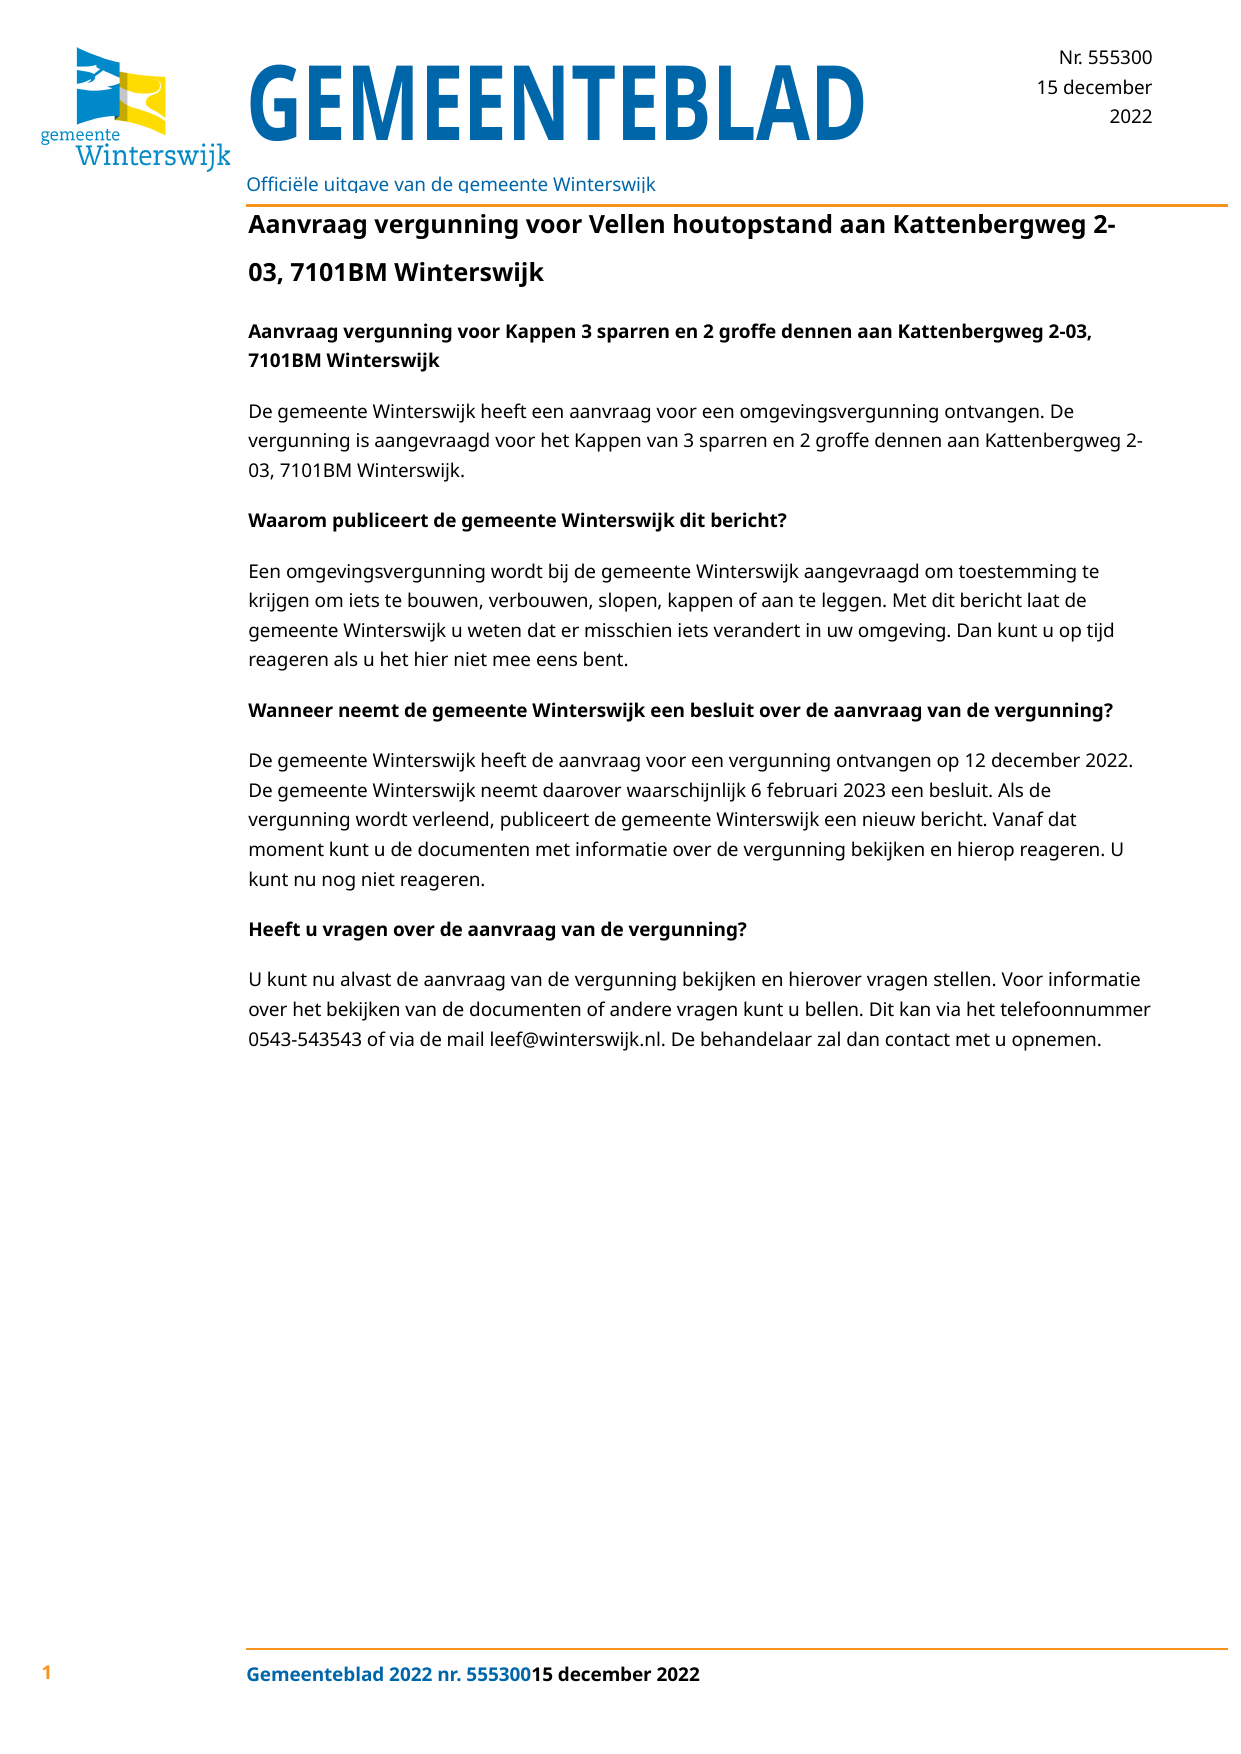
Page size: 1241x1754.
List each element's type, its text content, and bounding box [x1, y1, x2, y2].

text De gemeente Winterswijk heeft een aanvraag voor een omgevingsvergunning ontvangen. De vergunning is aangevraagd voor het Kappen van 3 sparren en 2 groffe dennen aan Kattenbergweg 2-03, 7101BM Winterswijk. [248, 398, 1152, 483]
text Aanvraag vergunning voor Vellen houtopstand aan Kattenbergweg 2-03, 7101BM Winterswijk [248, 207, 1152, 288]
text Wanneer neemt de gemeente Winterswijk een besluit over de aanvraag van de vergunning? [248, 697, 1152, 723]
text Waarom publiceert de gemeente Winterswijk dit bericht? [248, 507, 1152, 533]
text De gemeente Winterswijk heeft de aanvraag voor een vergunning ontvangen op 12 december 2022. De gemeente Winterswijk neemt daarover waarschijnlijk 6 februari 2023 een besluit. Als de vergunning wordt verleend, publiceert de gemeente Winterswijk een nieuw bericht. Vanaf dat moment kunt u de documenten met informatie over de vergunning bekijken en hierop reageren. U kunt nu nog niet reageren. [248, 747, 1152, 892]
picture [41, 47, 231, 172]
text Aanvraag vergunning voor Kappen 3 sparren en 2 groffe dennen aan Kattenbergweg 2-03, 7101BM Winterswijk [248, 318, 1152, 373]
text U kunt nu alvast de aanvraag van de vergunning bekijken en hierover vragen stellen. Voor informatie over het bekijken van de documenten of andere vragen kunt u bellen. Dit kan via het telefoonnummer 0543-543543 of via de mail leef@winterswijk.nl. De behandelaar zal dan contact met u opnemen. [248, 967, 1152, 1052]
text Een omgevingsvergunning wordt bij de gemeente Winterswijk aangevraagd om toestemming te krijgen om iets te bouwen, verbouwen, slopen, kappen of aan te leggen. Met dit bericht laat de gemeente Winterswijk u weten dat er misschien iets verandert in uw omgeving. Dan kunt u op tijd reageren als u het hier niet mee eens bent. [248, 558, 1152, 672]
picture [225, 153, 231, 162]
text Heeft u vragen over de aanvraag van de vergunning? [248, 916, 1152, 942]
